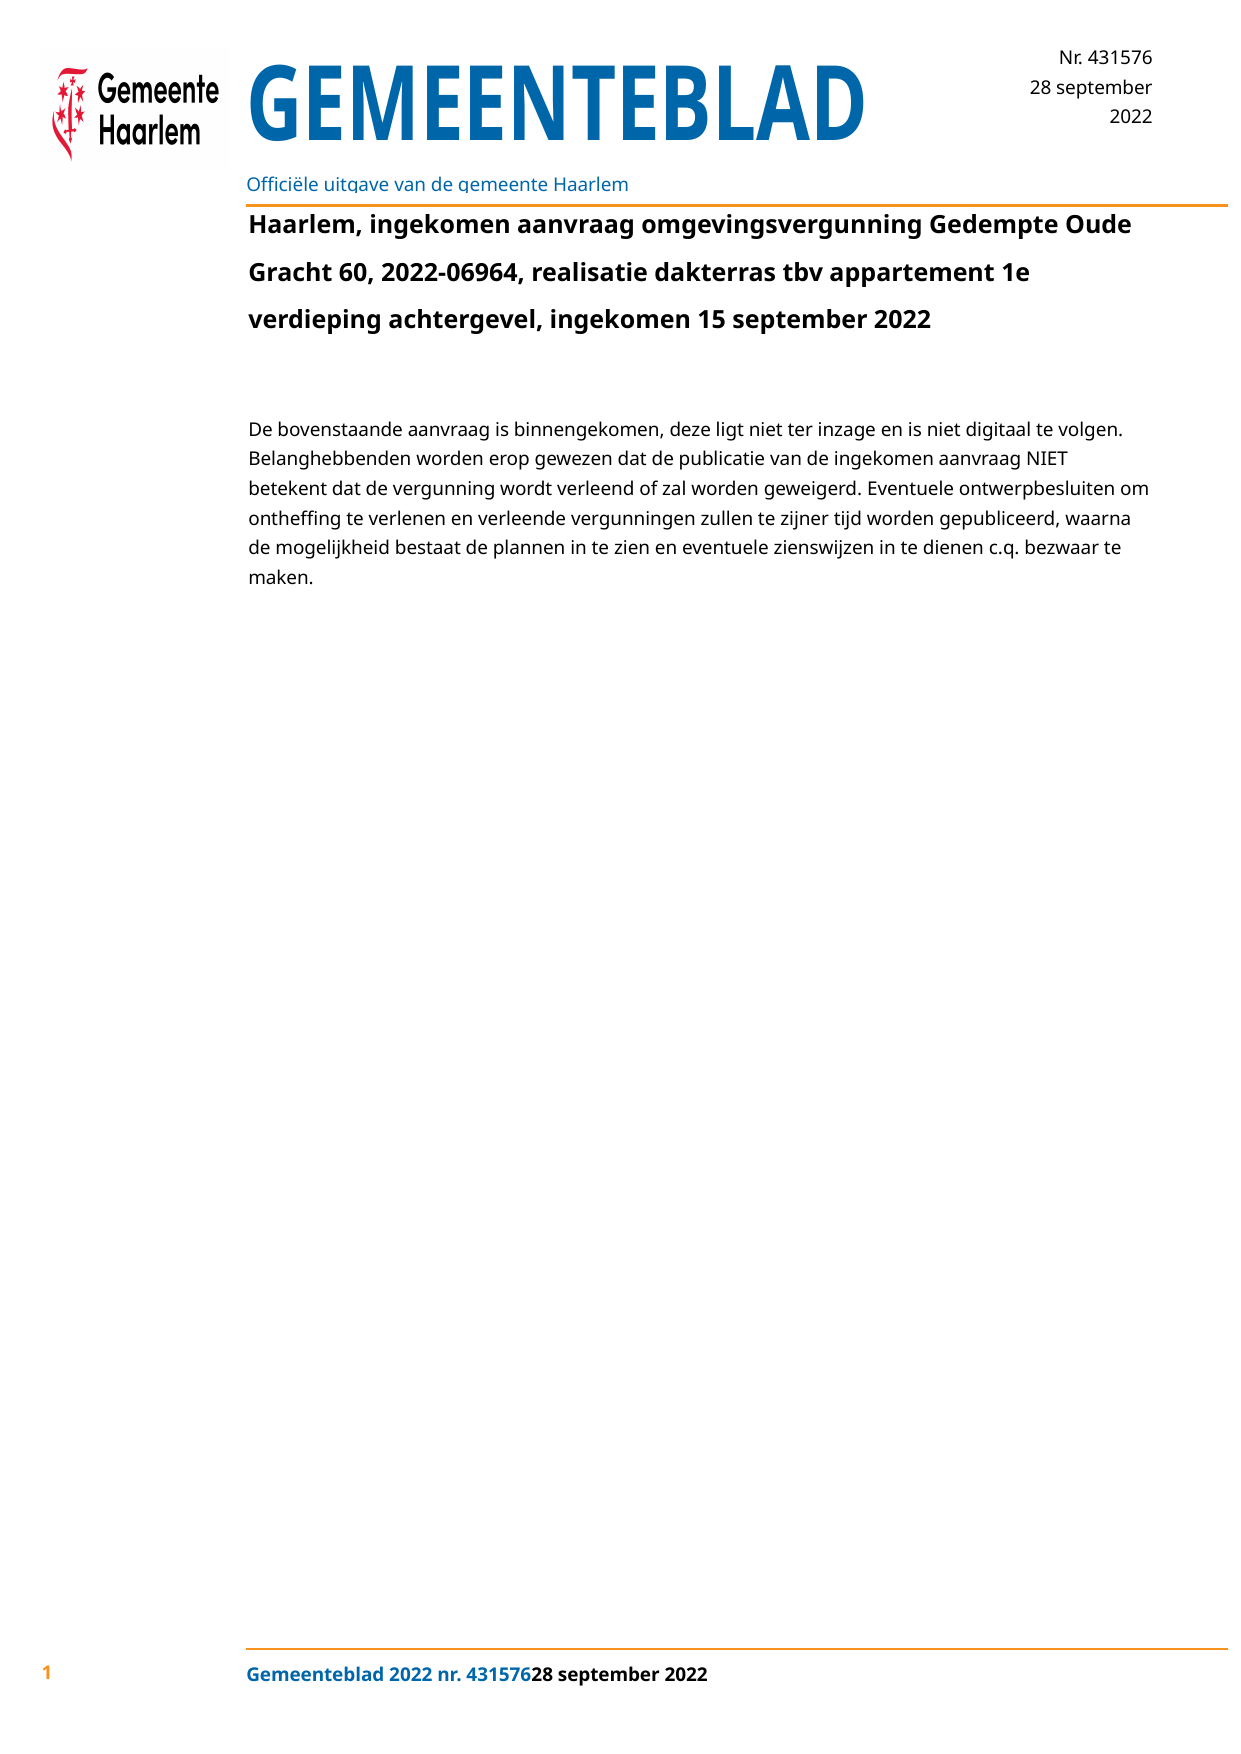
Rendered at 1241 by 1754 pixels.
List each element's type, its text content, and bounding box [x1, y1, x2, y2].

picture [41, 47, 231, 172]
text De bovenstaande aanvraag is binnengekomen, deze ligt niet ter inzage en is niet digitaal te volgen. Belanghebbenden worden erop gewezen dat de publicatie van de ingekomen aanvraag NIET betekent dat de vergunning wordt verleend of zal worden geweigerd. Eventuele ontwerpbesluiten om ontheffing te verlenen en verleende vergunningen zullen te zijner tijd worden gepubliceerd, waarna de mogelijkheid bestaat de plannen in te zien en eventuele zienswijzen in te dienen c.q. bezwaar te maken. [248, 416, 1152, 589]
text Haarlem, ingekomen aanvraag omgevingsvergunning Gedempte Oude Gracht 60, 2022-06964, realisatie dakterras tbv appartement 1e verdieping achtergevel, ingekomen 15 september 2022 [248, 207, 1152, 336]
